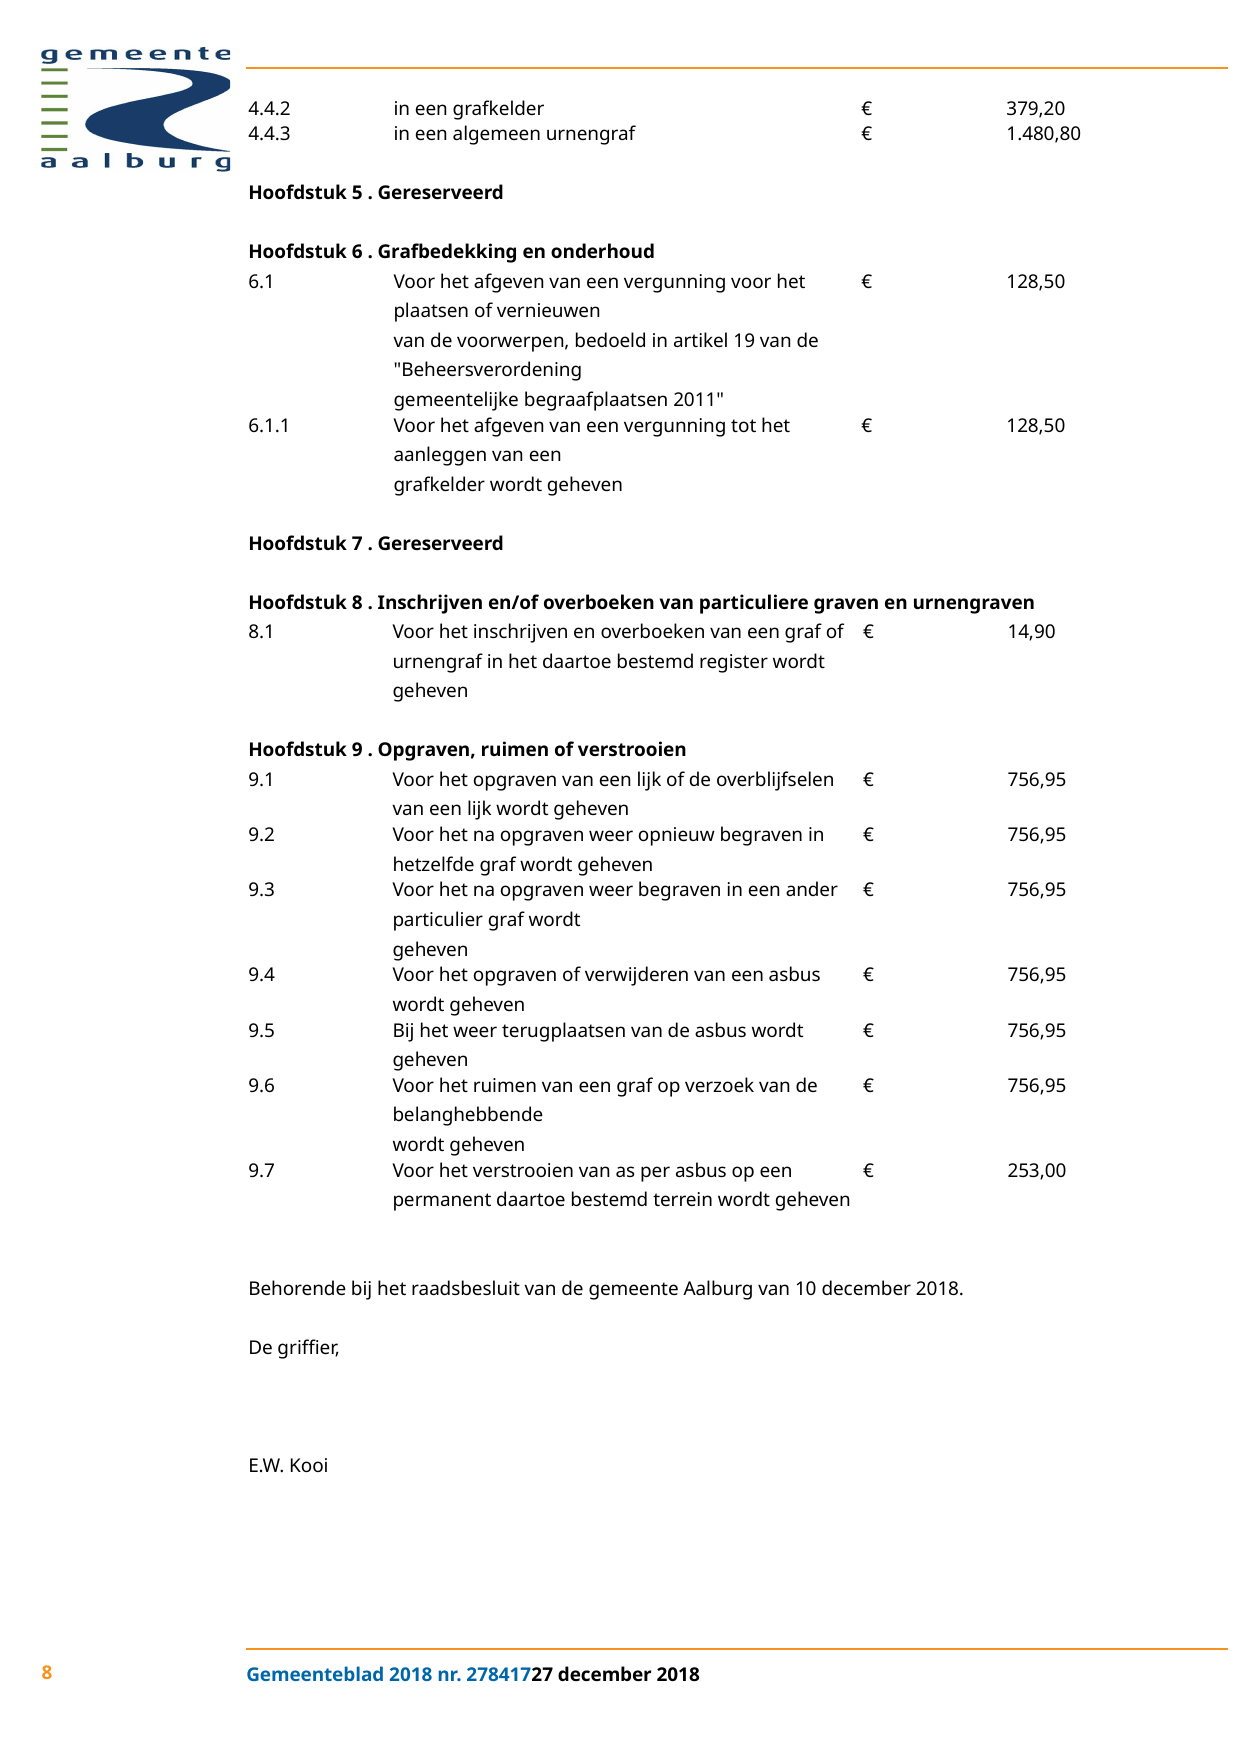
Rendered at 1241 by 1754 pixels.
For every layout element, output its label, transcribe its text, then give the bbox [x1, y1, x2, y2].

table_cell 9.7 [248, 1157, 392, 1212]
table_cell 253,00 [1007, 1157, 1152, 1212]
table_header € [863, 619, 1007, 703]
table_cell Voor het na opgraven weer begraven in een ander particulier graf wordt geheven [392, 877, 863, 961]
table_cell 756,95 [1007, 1072, 1152, 1157]
table_header 14,90 [1007, 619, 1152, 703]
table_cell € [861, 412, 1006, 497]
table_header 756,95 [1007, 766, 1152, 821]
table_cell Voor het na opgraven weer opnieuw begraven in hetzelfde graf wordt geheven [392, 821, 863, 877]
table_cell 4.4.2 [248, 95, 393, 121]
text Hoofdstuk 5 . Gereserveerd [248, 179, 1152, 205]
text Hoofdstuk 6 . Grafbedekking en onderhoud [248, 238, 1152, 264]
table_cell 128,50 [1006, 412, 1152, 497]
table_cell 9.3 [248, 877, 392, 961]
table_header 9.1 [248, 766, 392, 821]
table_cell 756,95 [1007, 821, 1152, 877]
table_cell Voor het afgeven van een vergunning tot het aanleggen van een grafkelder wordt geheven [393, 412, 861, 497]
table_header 8.1 [248, 619, 392, 703]
text Hoofdstuk 7 . Gereserveerd [248, 530, 1152, 555]
text De griffier, [248, 1334, 1152, 1359]
picture [41, 47, 231, 172]
table_cell Voor het verstrooien van as per asbus op een permanent daartoe bestemd terrein wordt geheven [392, 1157, 863, 1212]
table_cell Voor het opgraven of verwijderen van een asbus wordt geheven [392, 961, 863, 1017]
table_cell € [863, 821, 1007, 877]
text Hoofdstuk 9 . Opgraven, ruimen of verstrooien [248, 736, 1152, 762]
table_header Voor het opgraven van een lijk of de overblijfselen van een lijk wordt geheven [392, 766, 863, 821]
table_cell 4.4.3 [248, 121, 393, 146]
table_header € [863, 766, 1007, 821]
table_cell € [861, 121, 1006, 146]
table_cell 9.4 [248, 961, 392, 1017]
table_cell 379,20 [1006, 95, 1152, 121]
table_cell € [863, 1157, 1007, 1212]
table_cell 9.5 [248, 1017, 392, 1072]
table_cell Bij het weer terugplaatsen van de asbus wordt geheven [392, 1017, 863, 1072]
table_cell € [863, 1017, 1007, 1072]
table_cell 756,95 [1007, 877, 1152, 961]
table_cell Voor het ruimen van een graf op verzoek van de belanghebbende wordt geheven [392, 1072, 863, 1157]
table_header € [861, 268, 1006, 412]
table_header Voor het inschrijven en overboeken van een graf of urnengraf in het daartoe bestemd register wordt geheven [392, 619, 863, 703]
text Hoofdstuk 8 . Inschrijven en/of overboeken van particuliere graven en urnengraven [248, 589, 1152, 614]
table_cell 6.1.1 [248, 412, 393, 497]
table_cell 9.2 [248, 821, 392, 877]
table_cell € [861, 95, 1006, 121]
table_cell in een grafkelder [393, 95, 861, 121]
table_cell in een algemeen urnengraf [393, 121, 861, 146]
table_cell € [863, 1072, 1007, 1157]
text E.W. Kooi [248, 1452, 1152, 1478]
table_header Voor het afgeven van een vergunning voor het plaatsen of vernieuwen van de voorwerpen, bedoeld in artikel 19 van de "Beheersverordening gemeentelijke begraafplaatsen 2011" [393, 268, 861, 412]
table_cell 1.480,80 [1006, 121, 1152, 146]
table_header 6.1 [248, 268, 393, 412]
table_cell 756,95 [1007, 961, 1152, 1017]
table_cell € [863, 877, 1007, 961]
table_header 128,50 [1006, 268, 1152, 412]
text Behorende bij het raadsbesluit van de gemeente Aalburg van 10 december 2018. [248, 1275, 1152, 1300]
table_cell 9.6 [248, 1072, 392, 1157]
table_cell 756,95 [1007, 1017, 1152, 1072]
table_cell € [863, 961, 1007, 1017]
